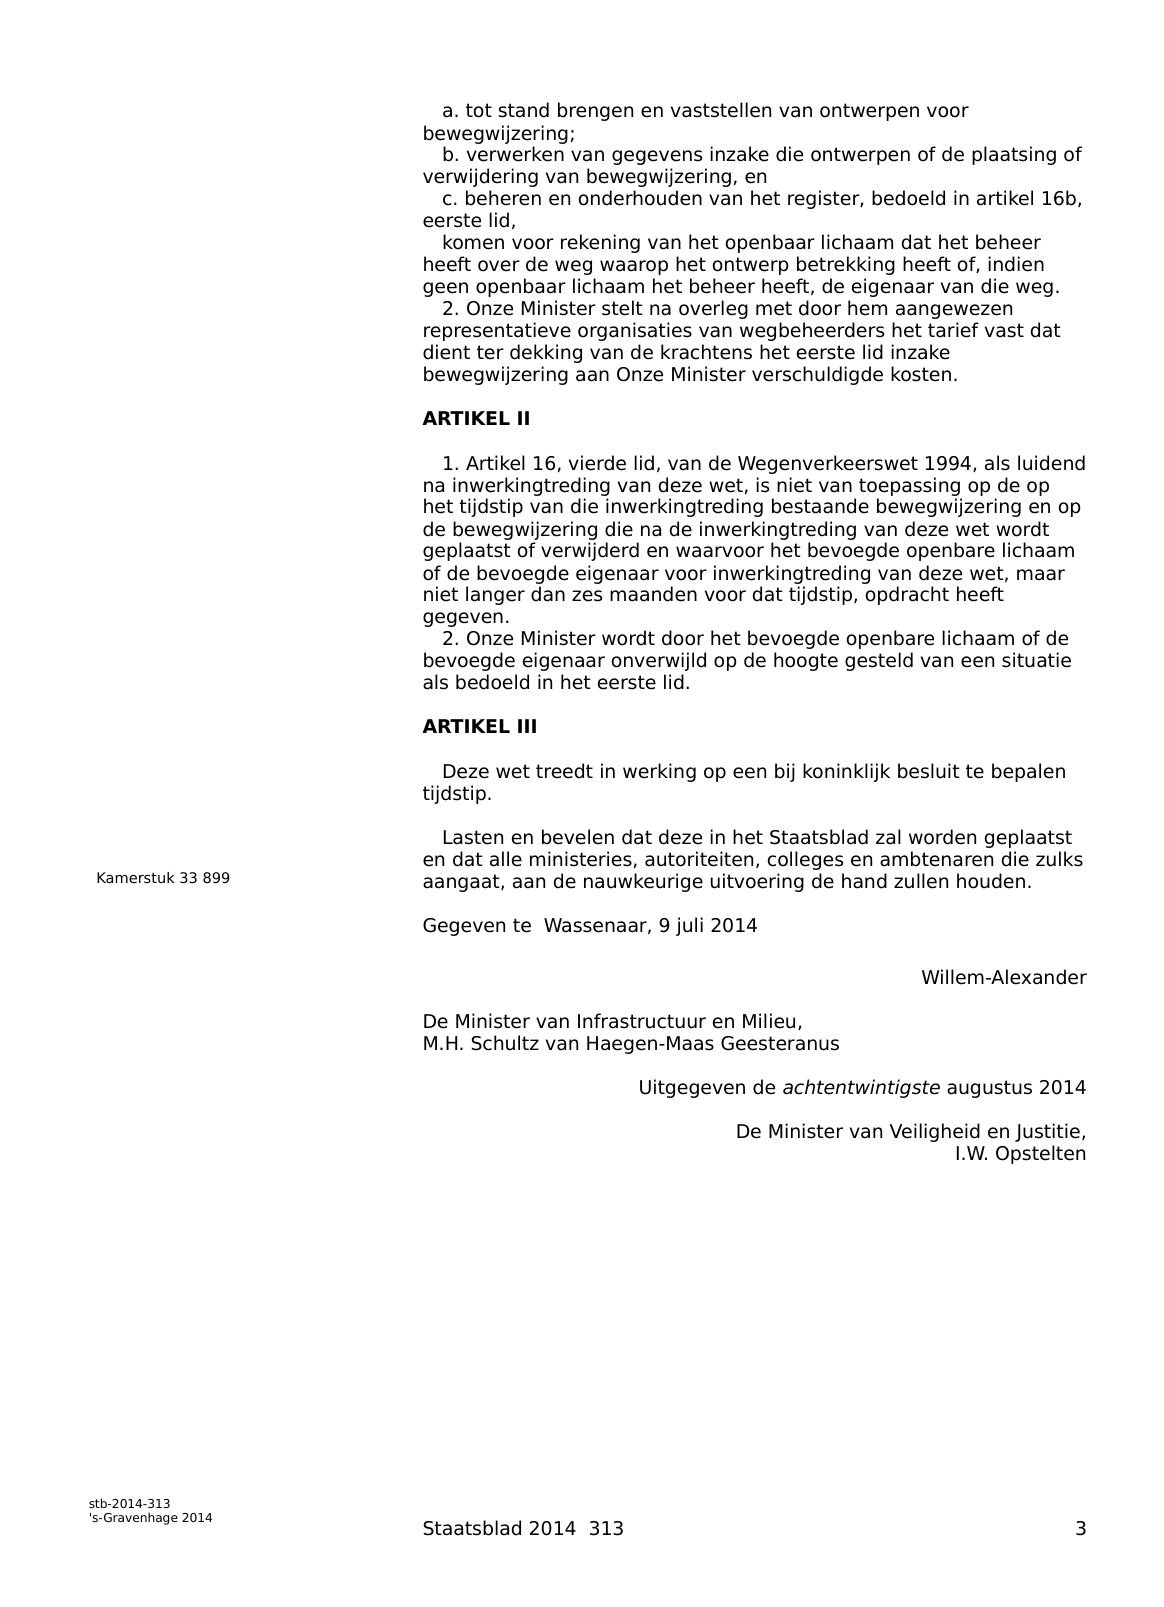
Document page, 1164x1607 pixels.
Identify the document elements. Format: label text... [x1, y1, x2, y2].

text a. tot stand brengen en vaststellen van ontwerpen voor bewegwijzering; [422, 100, 1087, 144]
text 's-Gravenhage 2014 [88, 1511, 323, 1525]
text De Minister van Infrastructuur en Milieu, M.H. Schultz van Haegen-Maas Geesteranus [422, 1011, 1087, 1055]
text 2. Onze Minister stelt na overleg met door hem aangewezen representatieve organisaties van wegbeheerders het tarief vast dat dient ter dekking van de krachtens het eerste lid inzake bewegwijzering aan Onze Minister verschuldigde kosten. [422, 298, 1087, 386]
text 2. Onze Minister wordt door het bevoegde openbare lichaam of de bevoegde eigenaar onverwijld op de hoogte gesteld van een situatie als bedoeld in het eerste lid. [422, 628, 1087, 694]
text Willem-Alexander [422, 967, 1087, 989]
subtitle ARTIKEL III [422, 716, 1087, 738]
subtitle ARTIKEL II [422, 408, 1087, 430]
text Gegeven te Wassenaar, 9 juli 2014 [422, 915, 1087, 937]
text komen voor rekening van het openbaar lichaam dat het beheer heeft over de weg waarop het ontwerp betrekking heeft of, indien geen openbaar lichaam het beheer heeft, de eigenaar van die weg. [422, 232, 1087, 298]
text Kamerstuk 33 899 [77, 870, 396, 887]
text Lasten en bevelen dat deze in het Staatsblad zal worden geplaatst en dat alle ministeries, autoriteiten, colleges en ambtenaren die zulks aangaat, aan de nauwkeurige uitvoering de hand zullen houden. [422, 827, 1087, 893]
text b. verwerken van gegevens inzake die ontwerpen of de plaatsing of verwijdering van bewegwijzering, en [422, 144, 1087, 188]
text Uitgegeven de achtentwintigste augustus 2014 [422, 1077, 1087, 1099]
text stb-2014-313 [88, 1497, 323, 1511]
text c. beheren en onderhouden van het register, bedoeld in artikel 16b, eerste lid, [422, 188, 1087, 232]
text Deze wet treedt in werking op een bij koninklijk besluit te bepalen tijdstip. [422, 761, 1087, 804]
text 1. Artikel 16, vierde lid, van de Wegenverkeerswet 1994, als luidend na inwerkingtreding van deze wet, is niet van toepassing op de op het tijdstip van die inwerkingtreding bestaande bewegwijzering en op de bewegwijzering die na de inwerkingtreding van deze wet wordt geplaatst of verwijderd en waarvoor het bevoegde openbare lichaam of de bevoegde eigenaar voor inwerkingtreding van deze wet, maar niet langer dan zes maanden voor dat tijdstip, opdracht heeft gegeven. [422, 452, 1087, 628]
text De Minister van Veiligheid en Justitie, I.W. Opstelten [422, 1121, 1087, 1165]
